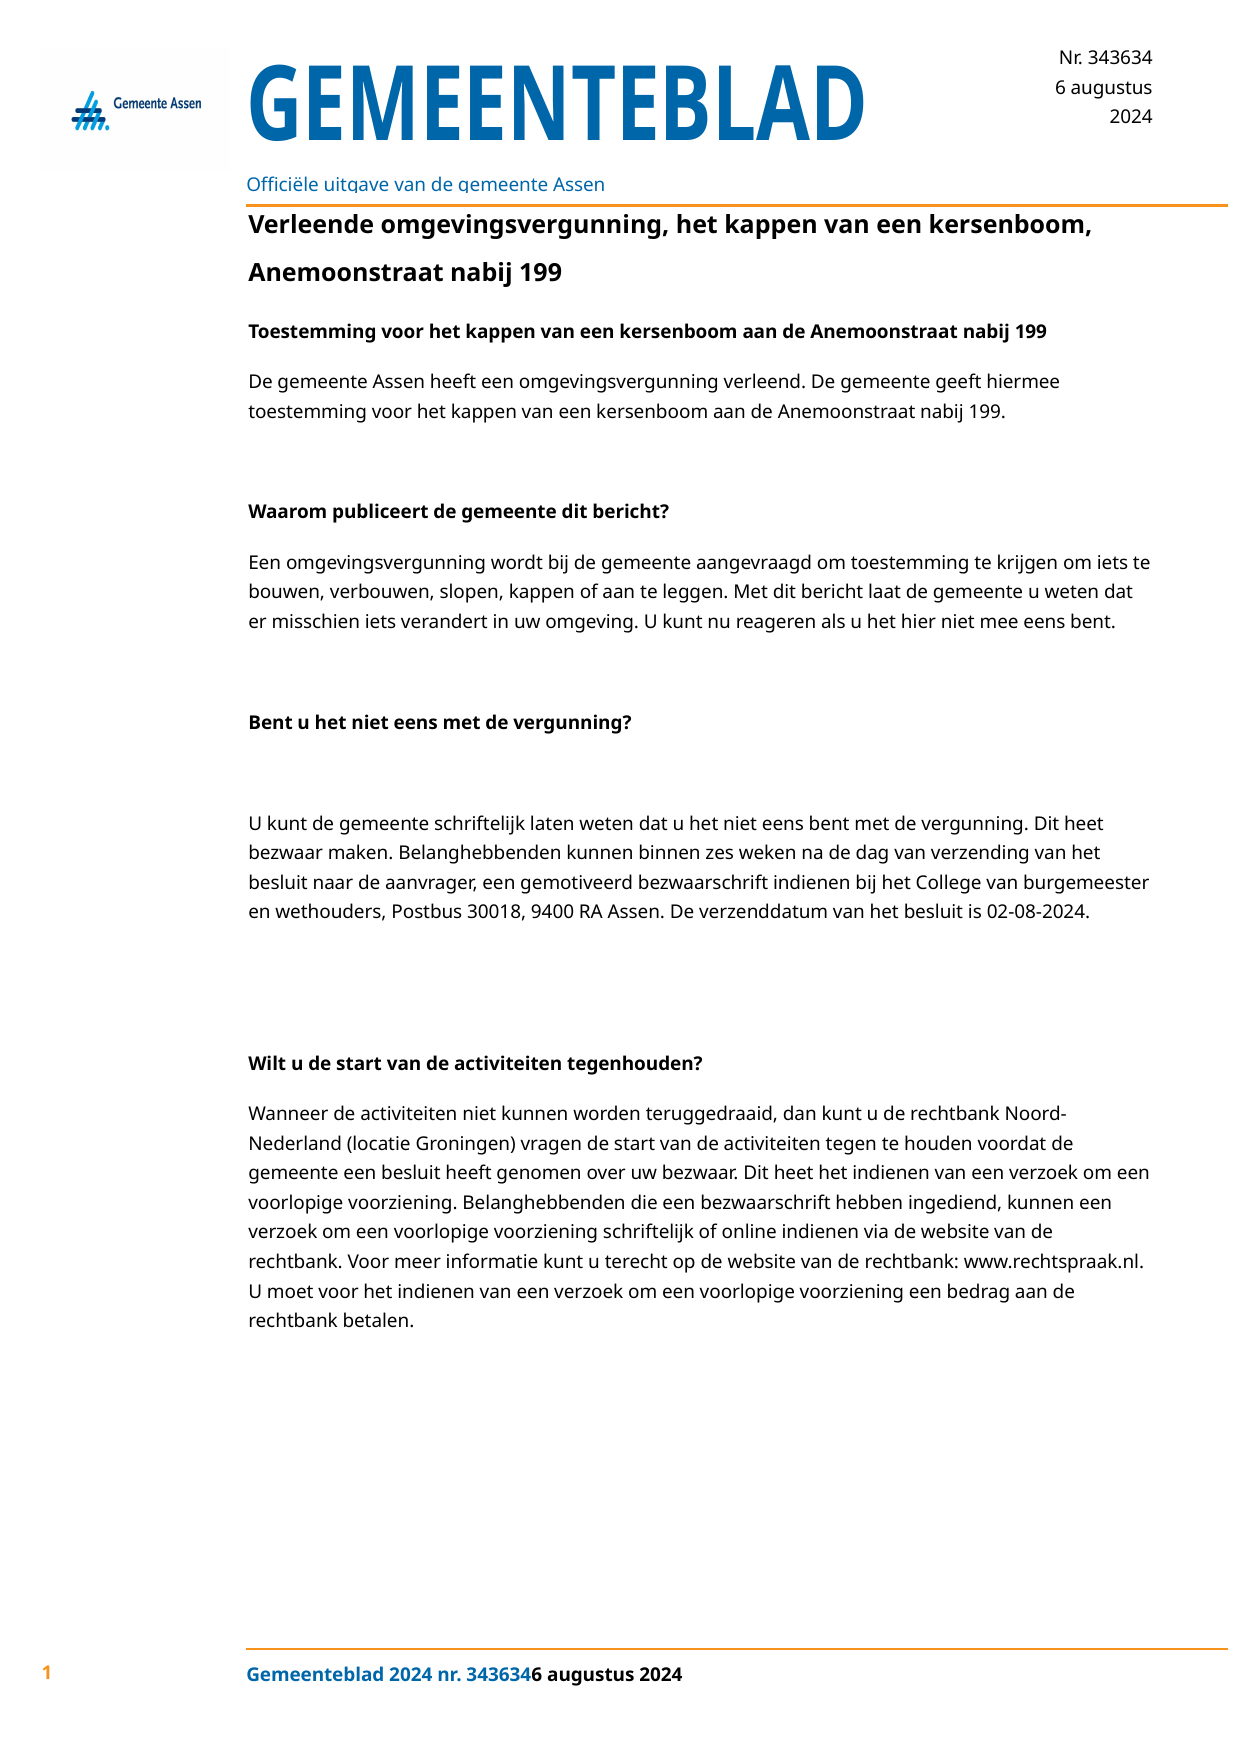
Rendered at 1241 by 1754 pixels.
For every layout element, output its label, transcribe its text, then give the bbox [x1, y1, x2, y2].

text Waarom publiceert de gemeente dit bericht? [248, 499, 1152, 524]
text Toestemming voor het kappen van een kersenboom aan de Anemoonstraat nabij 199 [248, 318, 1152, 344]
text Een omgevingsvergunning wordt bij de gemeente aangevraagd om toestemming te krijgen om iets te bouwen, verbouwen, slopen, kappen of aan te leggen. Met dit bericht laat de gemeente u weten dat er misschien iets verandert in uw omgeving. U kunt nu reageren als u het hier niet mee eens bent. [248, 549, 1152, 634]
text De gemeente Assen heeft een omgevingsvergunning verleend. De gemeente geeft hiermee toestemming voor het kappen van een kersenboom aan de Anemoonstraat nabij 199. [248, 368, 1152, 424]
text U kunt de gemeente schriftelijk laten weten dat u het niet eens bent met de vergunning. Dit heet bezwaar maken. Belanghebbenden kunnen binnen zes weken na de dag van verzending van het besluit naar de aanvrager, een gemotiveerd bezwaarschrift indienen bij het College van burgemeester en wethouders, Postbus 30018, 9400 RA Assen. De verzenddatum van het besluit is 02-08-2024. [248, 810, 1152, 924]
text Wanneer de activiteiten niet kunnen worden teruggedraaid, dan kunt u de rechtbank Noord-Nederland (locatie Groningen) vragen de start van de activiteiten tegen te houden voordat de gemeente een besluit heeft genomen over uw bezwaar. Dit heet het indienen van een verzoek om een voorlopige voorziening. Belanghebbenden die een bezwaarschrift hebben ingediend, kunnen een verzoek om een voorlopige voorziening schriftelijk of online indienen via de website van de rechtbank. Voor meer informatie kunt u terecht op de website van de rechtbank: www.rechtspraak.nl. U moet voor het indienen van een verzoek om een voorlopige voorziening een bedrag aan de rechtbank betalen. [248, 1100, 1152, 1333]
text Verleende omgevingsvergunning, het kappen van een kersenboom, Anemoonstraat nabij 199 [248, 207, 1152, 288]
text Wilt u de start van de activiteiten tegenhouden? [248, 1050, 1152, 1076]
text Bent u het niet eens met de vergunning? [248, 709, 1152, 735]
picture [41, 47, 231, 172]
